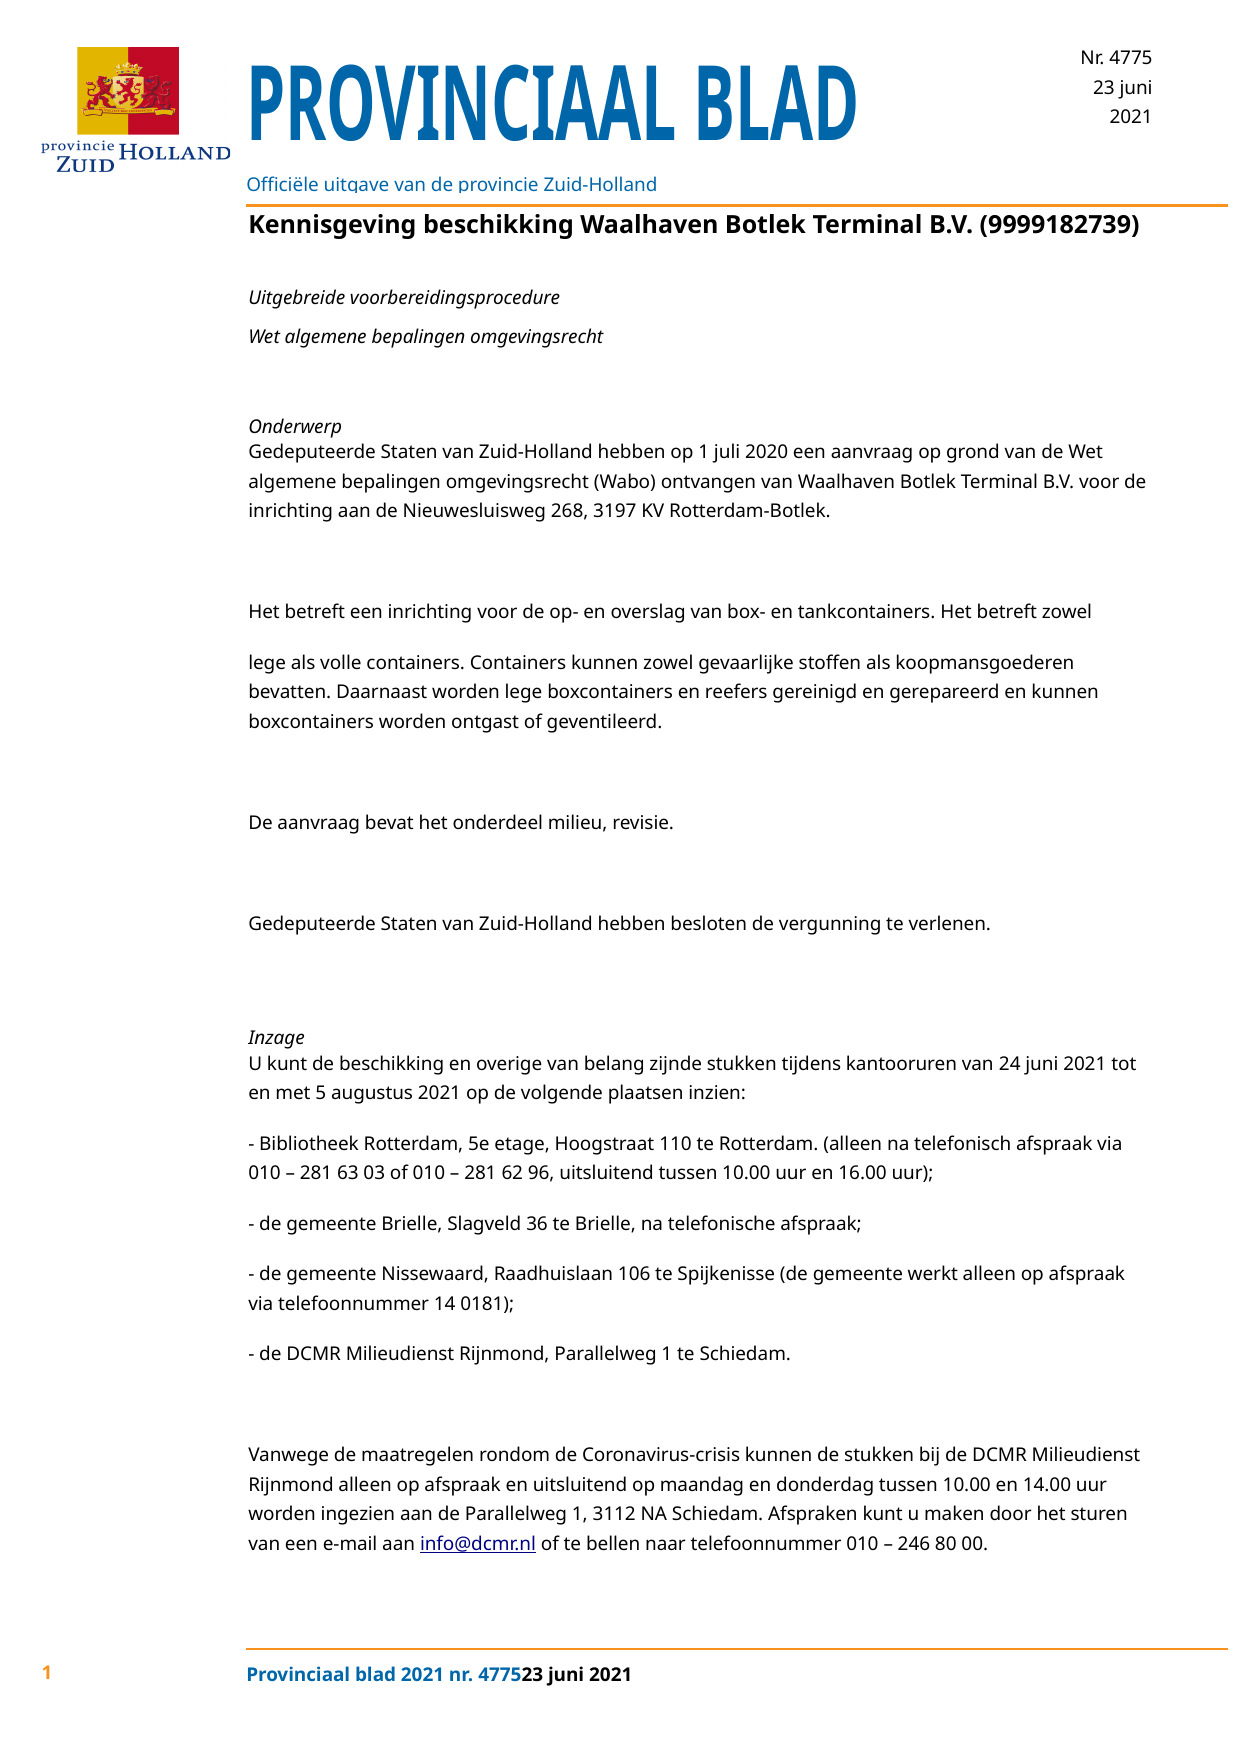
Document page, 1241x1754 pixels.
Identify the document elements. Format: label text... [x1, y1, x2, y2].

text - de gemeente Nissewaard, Raadhuislaan 106 te Spijkenisse (de gemeente werkt alleen op afspraak via telefoonnummer 14 0181); [248, 1260, 1152, 1316]
text De aanvraag bevat het onderdeel milieu, revisie. [248, 809, 1152, 835]
text Inzage [248, 1024, 1152, 1050]
text - de DCMR Milieudienst Rijnmond, Parallelweg 1 te Schiedam. [248, 1340, 1152, 1366]
picture [41, 47, 231, 172]
text Gedeputeerde Staten van Zuid-Holland hebben besloten de vergunning te verlenen. [248, 910, 1152, 936]
text Uitgebreide voorbereidingsprocedure [248, 284, 1152, 309]
text Vanwege de maatregelen rondom de Coronavirus-crisis kunnen de stukken bij de DCMR Milieudienst Rijnmond alleen op afspraak en uitsluitend op maandag en donderdag tussen 10.00 en 14.00 uur worden ingezien aan de Parallelweg 1, 3112 NA Schiedam. Afspraken kunt u maken door het sturen van een e-mail aan info@dcmr.nl of te bellen naar telefoonnummer 010 – 246 80 00. [248, 1441, 1152, 1556]
text - Bibliotheek Rotterdam, 5e etage, Hoogstraat 110 te Rotterdam. (alleen na telefonisch afspraak via 010 – 281 63 03 of 010 – 281 62 96, uitsluitend tussen 10.00 uur en 16.00 uur); [248, 1130, 1152, 1185]
text - de gemeente Brielle, Slagveld 36 te Brielle, na telefonische afspraak; [248, 1210, 1152, 1236]
text lege als volle containers. Containers kunnen zowel gevaarlijke stoffen als koopmansgoederen bevatten. Daarnaast worden lege boxcontainers en reefers gereinigd en gerepareerd en kunnen boxcontainers worden ontgast of geventileerd. [248, 649, 1152, 734]
text Kennisgeving beschikking Waalhaven Botlek Terminal B.V. (9999182739) [248, 207, 1152, 241]
text Gedeputeerde Staten van Zuid-Holland hebben op 1 juli 2020 een aanvraag op grond van de Wet algemene bepalingen omgevingsrecht (Wabo) ontvangen van Waalhaven Botlek Terminal B.V. voor de inrichting aan de Nieuwesluisweg 268, 3197 KV Rotterdam-Botlek. [248, 438, 1152, 523]
text Het betreft een inrichting voor de op- en overslag van box- en tankcontainers. Het betreft zowel [248, 598, 1152, 624]
text U kunt de beschikking en overige van belang zijnde stukken tijdens kantooruren van 24 juni 2021 tot en met 5 augustus 2021 op de volgende plaatsen inzien: [248, 1050, 1152, 1105]
text Onderwerp [248, 413, 1152, 438]
text Wet algemene bepalingen omgevingsrecht [248, 323, 1152, 349]
